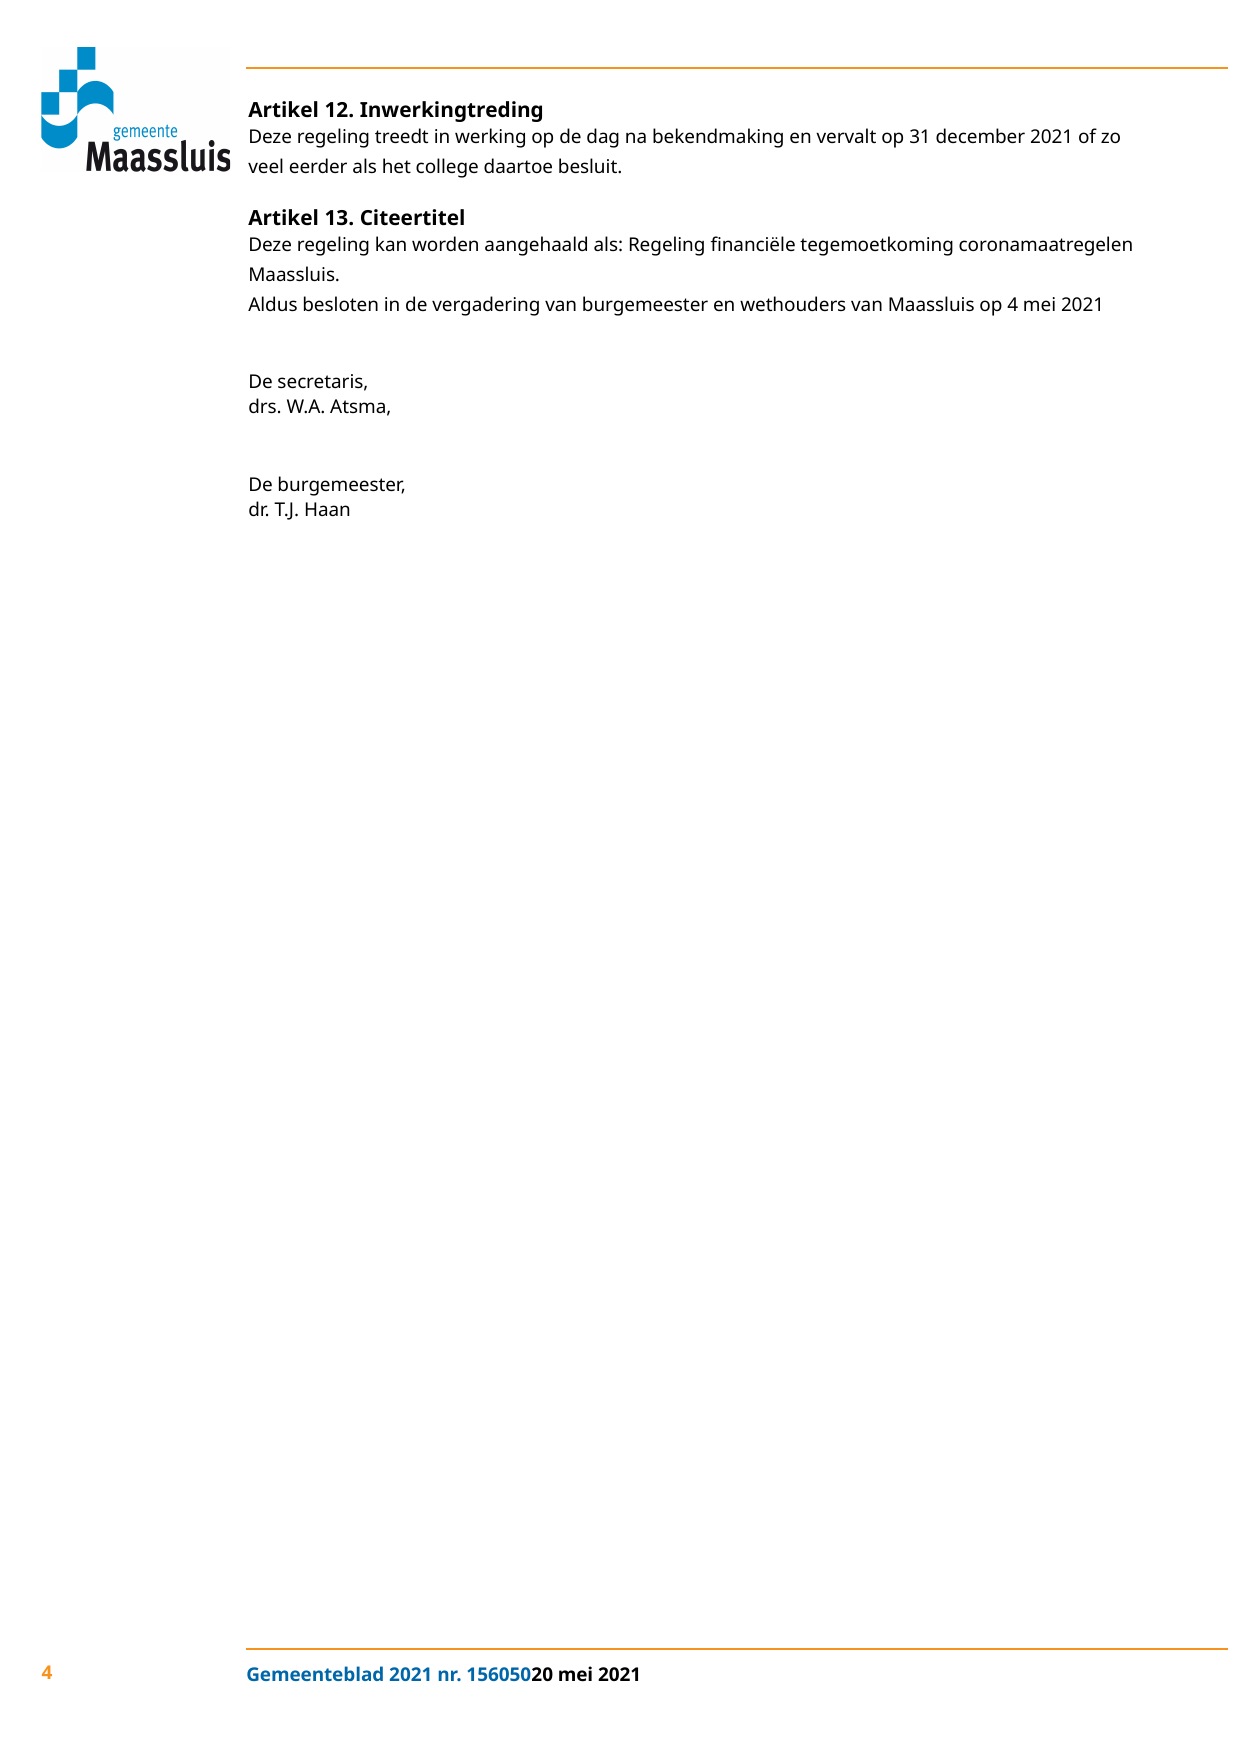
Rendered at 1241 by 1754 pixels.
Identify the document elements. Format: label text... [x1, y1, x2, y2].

text Artikel 12. Inwerkingtreding [248, 95, 1152, 123]
picture [41, 47, 231, 172]
text dr. T.J. Haan [248, 497, 1152, 522]
text Deze regeling treedt in werking op de dag na bekendmaking en vervalt op 31 december 2021 of zo veel eerder als het college daartoe besluit. [248, 123, 1152, 178]
text Aldus besloten in de vergadering van burgemeester en wethouders van Maassluis op 4 mei 2021 [248, 291, 1152, 317]
text drs. W.A. Atsma, [248, 394, 1152, 419]
text Artikel 13. Citeertitel [248, 203, 1152, 232]
text De burgemeester, [248, 471, 1152, 497]
picture [41, 47, 77, 92]
text De secretaris, [248, 368, 1152, 394]
text Deze regeling kan worden aangehaald als: Regeling financiële tegemoetkoming coronamaatregelen Maassluis. [248, 232, 1152, 287]
